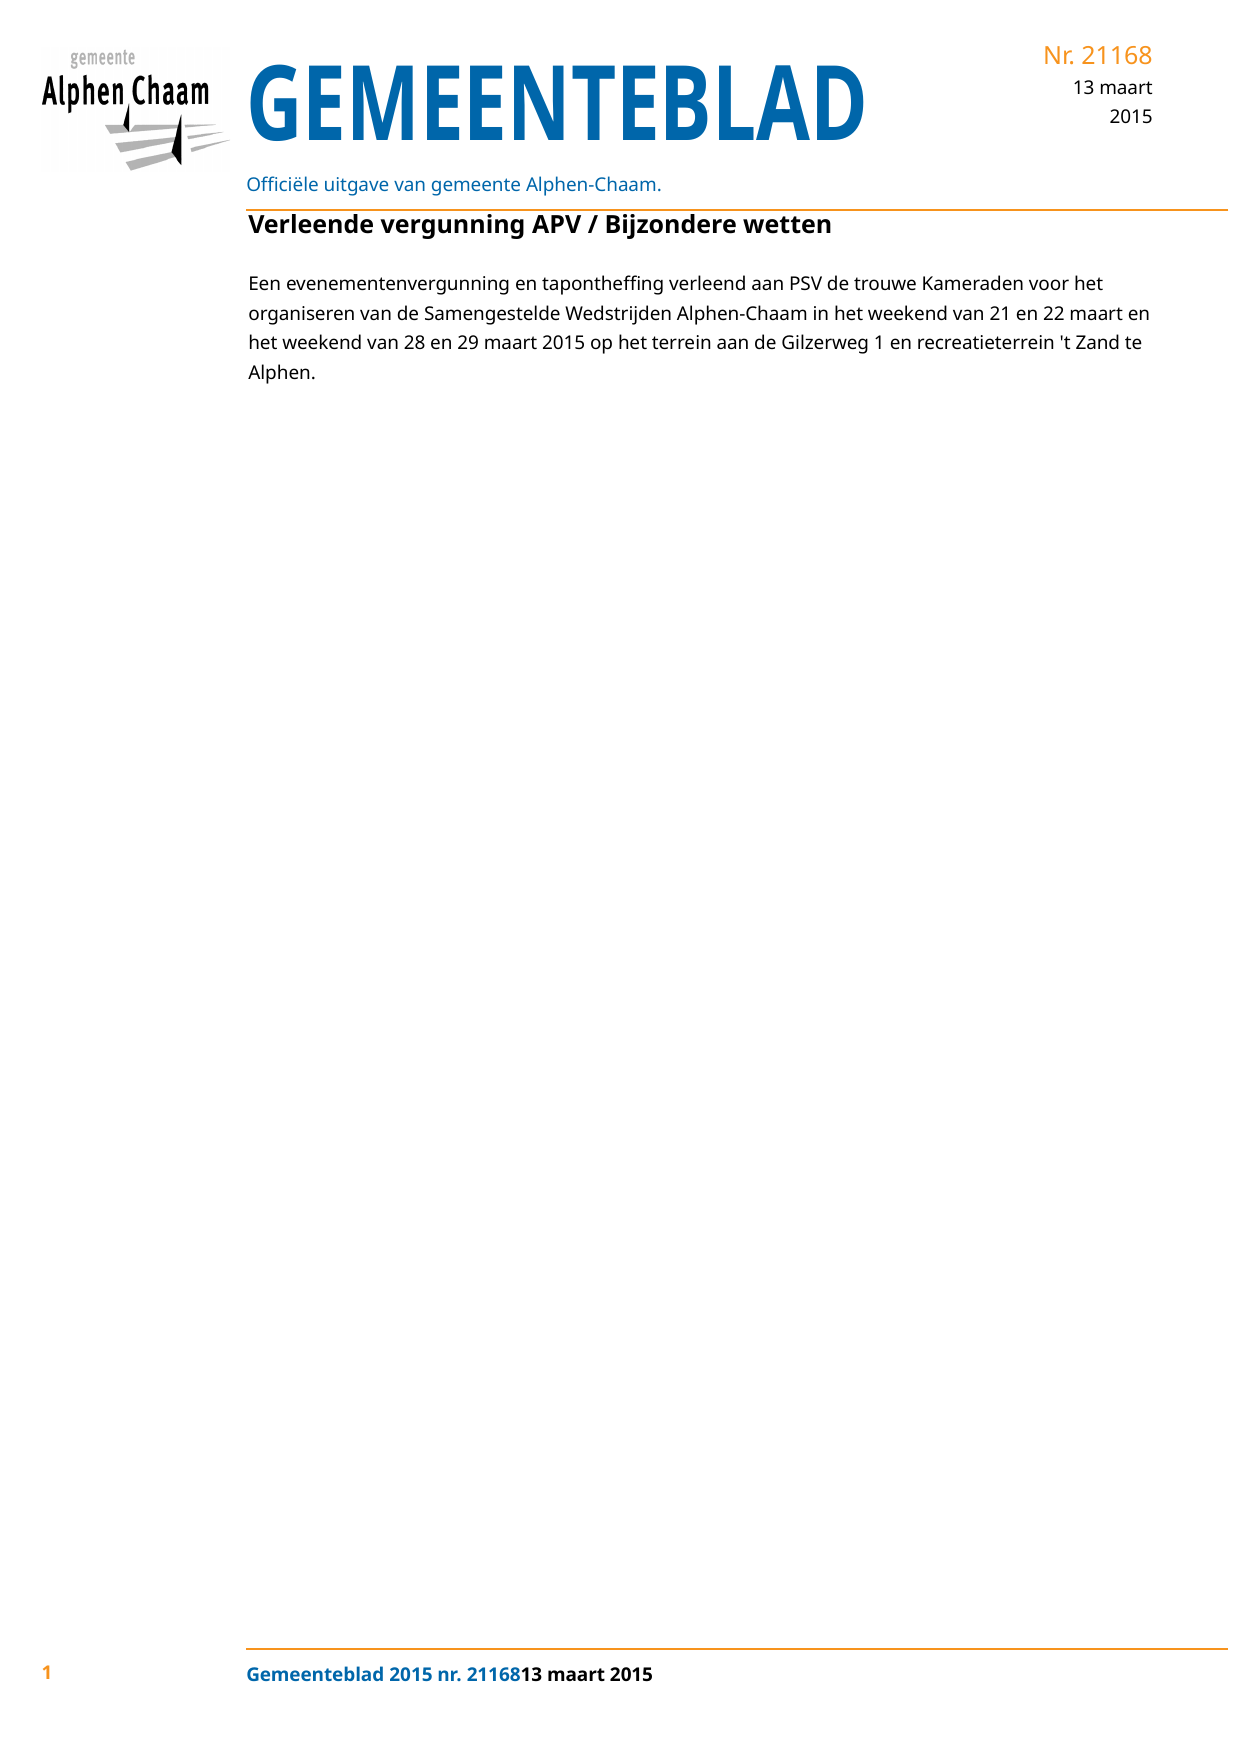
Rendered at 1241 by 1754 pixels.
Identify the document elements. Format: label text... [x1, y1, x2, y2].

text Een evenementenvergunning en tapontheffing verleend aan PSV de trouwe Kameraden voor het organiseren van de Samengestelde Wedstrijden Alphen-Chaam in het weekend van 21 en 22 maart en het weekend van 28 en 29 maart 2015 op het terrein aan de Gilzerweg 1 en recreatieterrein 't Zand te Alphen. [248, 270, 1152, 385]
text Verleende vergunning APV / Bijzondere wetten [248, 211, 1152, 241]
picture [41, 47, 231, 172]
